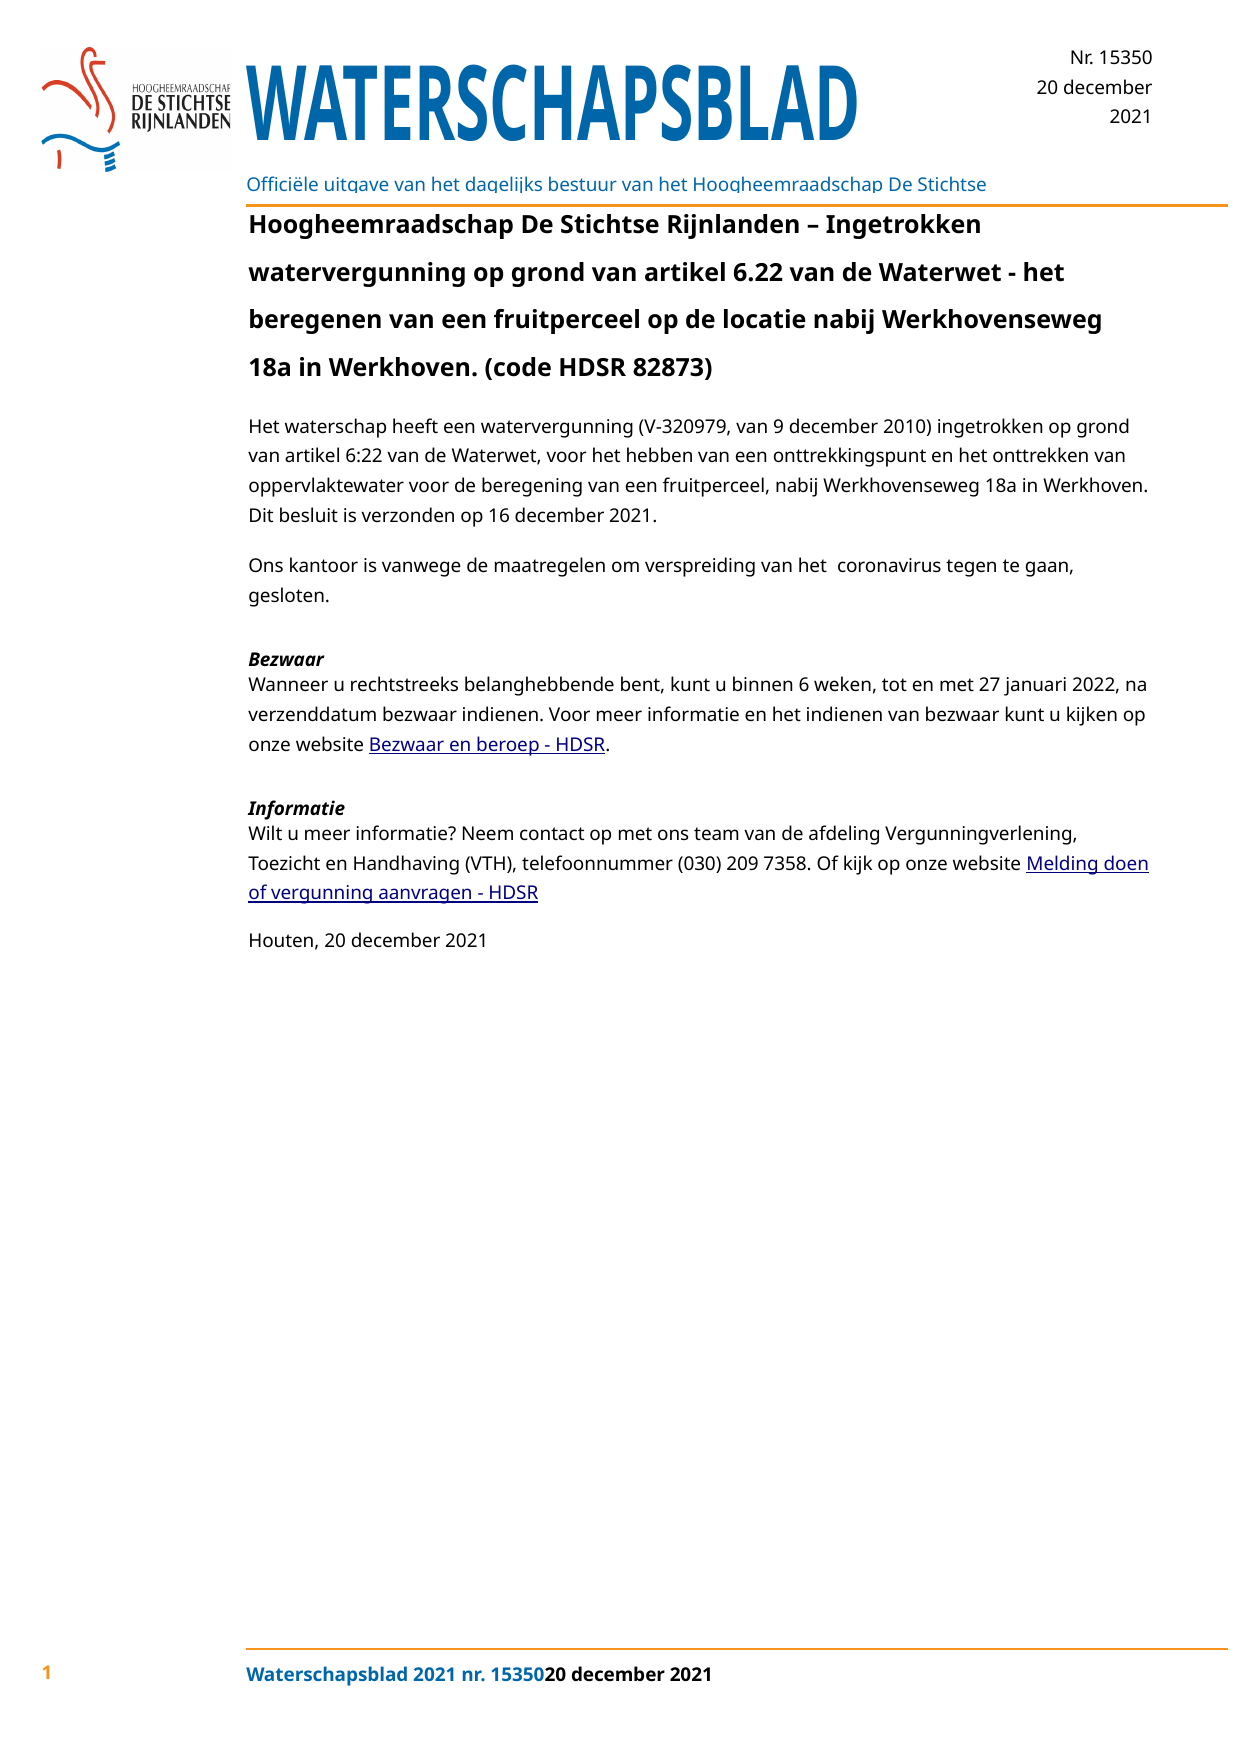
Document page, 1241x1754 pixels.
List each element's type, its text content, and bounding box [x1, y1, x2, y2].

text Hoogheemraadschap De Stichtse Rijnlanden – Ingetrokken watervergunning op grond van artikel 6.22 van de Waterwet - het beregenen van een fruitperceel op de locatie nabij Werkhovenseweg 18a in Werkhoven. (code HDSR 82873) [248, 207, 1152, 384]
picture [41, 47, 231, 172]
text Wanneer u rechtstreeks belanghebbende bent, kunt u binnen 6 weken, tot en met 27 januari 2022, na verzenddatum bezwaar indienen. Voor meer informatie en het indienen van bezwaar kunt u kijken op onze website Bezwaar en beroep - HDSR. [248, 672, 1152, 756]
text Het waterschap heeft een watervergunning (V-320979, van 9 december 2010) ingetrokken op grond van artikel 6:22 van de Waterwet, voor het hebben van een onttrekkingspunt en het onttrekken van oppervlaktewater voor de beregening van een fruitperceel, nabij Werkhovenseweg 18a in Werkhoven. Dit besluit is verzonden op 16 december 2021. [248, 413, 1152, 528]
text Houten, 20 december 2021 [248, 927, 1152, 953]
text Informatie [248, 795, 1152, 820]
text Bezwaar [248, 646, 1152, 672]
text Wilt u meer informatie? Neem contact op met ons team van de afdeling Vergunningverlening, Toezicht en Handhaving (VTH), telefoonnummer (030) 209 7358. Of kijk op onze website Melding doen of vergunning aanvragen - HDSR [248, 820, 1152, 905]
text Ons kantoor is vanwege de maatregelen om verspreiding van het coronavirus tegen te gaan, gesloten. [248, 552, 1152, 608]
